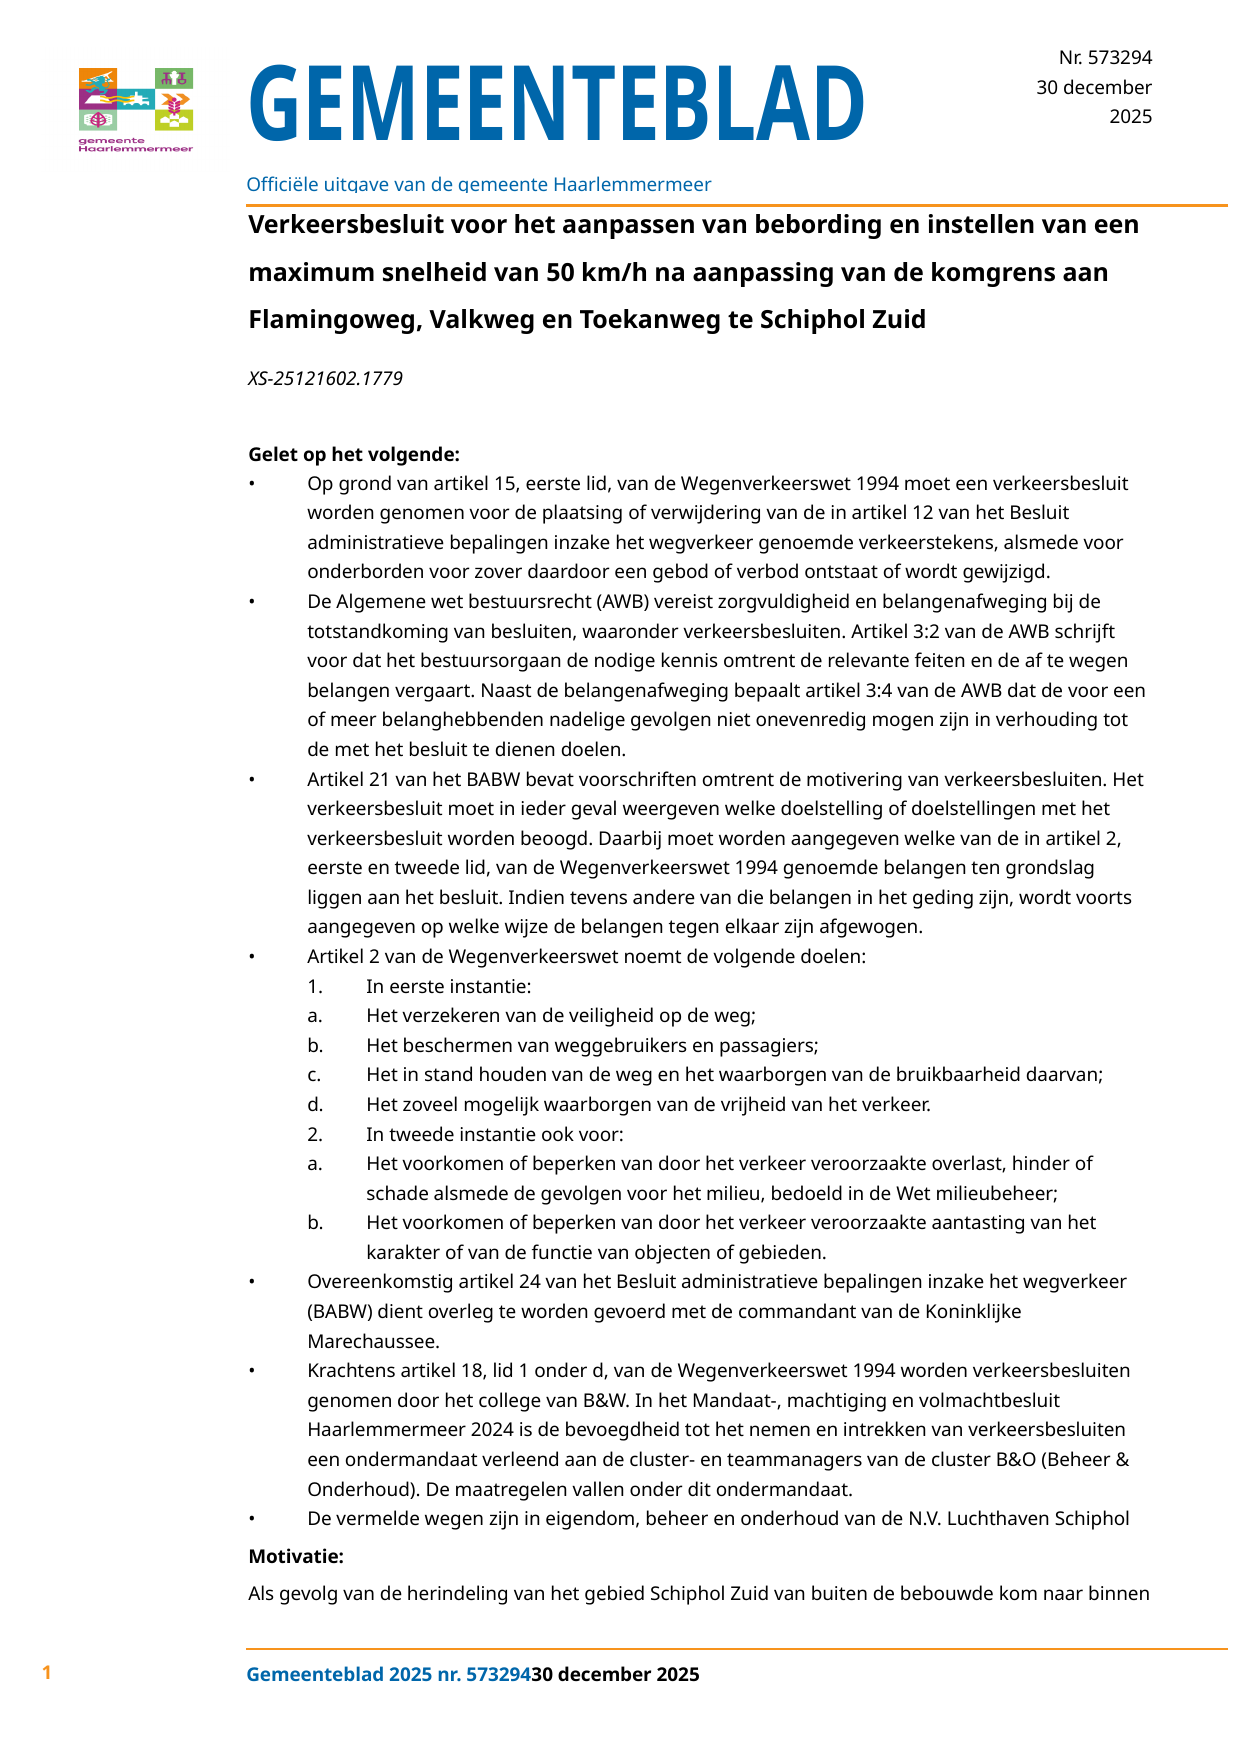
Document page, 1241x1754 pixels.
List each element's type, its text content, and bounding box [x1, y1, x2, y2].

list Het voorkomen of beperken van door het verkeer veroorzaakte overlast, hinder of schade alsmede de gevolgen voor het milieu, bedoeld in de Wet milieubeheer; [307, 1150, 1152, 1206]
text Verkeersbesluit voor het aanpassen van bebording en instellen van een maximum snelheid van 50 km/h na aanpassing van de komgrens aan Flamingoweg, Valkweg en Toekanweg te Schiphol Zuid [248, 207, 1152, 336]
list Op grond van artikel 15, eerste lid, van de Wegenverkeerswet 1994 moet een verkeersbesluit worden genomen voor de plaatsing of verwijdering van de in artikel 12 van het Besluit administratieve bepalingen inzake het wegverkeer genoemde verkeerstekens, alsmede voor onderborden voor zover daardoor een gebod of verbod ontstaat of wordt gewijzigd. [248, 470, 1152, 584]
list Krachtens artikel 18, lid 1 onder d, van de Wegenverkeerswet 1994 worden verkeersbesluiten genomen door het college van B&W. In het Mandaat-, machtiging en volmachtbesluit Haarlemmermeer 2024 is de bevoegdheid tot het nemen en intrekken van verkeersbesluiten een ondermandaat verleend aan de cluster- en teammanagers van de cluster B&O (Beheer & Onderhoud). De maatregelen vallen onder dit ondermandaat. [248, 1357, 1152, 1501]
list Artikel 21 van het BABW bevat voorschriften omtrent de motivering van verkeersbesluiten. Het verkeersbesluit moet in ieder geval weergeven welke doelstelling of doelstellingen met het verkeersbesluit worden beoogd. Daarbij moet worden aangegeven welke van de in artikel 2, eerste en tweede lid, van de Wegenverkeerswet 1994 genoemde belangen ten grondslag liggen aan het besluit. Indien tevens andere van die belangen in het geding zijn, wordt voorts aangegeven op welke wijze de belangen tegen elkaar zijn afgewogen. [248, 766, 1152, 939]
list Het zoveel mogelijk waarborgen van de vrijheid van het verkeer. [307, 1091, 1152, 1117]
list In tweede instantie ook voor: [307, 1121, 1152, 1146]
list De Algemene wet bestuursrecht (AWB) vereist zorgvuldigheid en belangenafweging bij de totstandkoming van besluiten, waaronder verkeersbesluiten. Artikel 3:2 van de AWB schrijft voor dat het bestuursorgaan de nodige kennis omtrent de relevante feiten en de af te wegen belangen vergaart. Naast de belangenafweging bepaalt artikel 3:4 van de AWB dat de voor een of meer belanghebbenden nadelige gevolgen niet onevenredig mogen zijn in verhouding tot de met het besluit te dienen doelen. [248, 588, 1152, 762]
list Het voorkomen of beperken van door het verkeer veroorzaakte aantasting van het karakter of van de functie van objecten of gebieden. [307, 1209, 1152, 1265]
list Het beschermen van weggebruikers en passagiers; [307, 1032, 1152, 1058]
text Gelet op het volgende: [248, 442, 1152, 467]
list Overeenkomstig artikel 24 van het Besluit administratieve bepalingen inzake het wegverkeer (BABW) dient overleg te worden gevoerd met de commandant van de Koninklijke Marechaussee. [248, 1269, 1152, 1353]
list Het verzekeren van de veiligheid op de weg; [307, 1002, 1152, 1028]
list De vermelde wegen zijn in eigendom, beheer en onderhoud van de N.V. Luchthaven Schiphol [248, 1505, 1152, 1531]
text XS-25121602.1779 [248, 366, 1152, 391]
list Het in stand houden van de weg en het waarborgen van de bruikbaarheid daarvan; [307, 1062, 1152, 1087]
list In eerste instantie: [307, 973, 1152, 998]
text Als gevolg van de herindeling van het gebied Schiphol Zuid van buiten de bebouwde kom naar binnen [248, 1580, 1152, 1606]
text Motivatie: [248, 1543, 1152, 1569]
picture [41, 47, 231, 172]
list Artikel 2 van de Wegenverkeerswet noemt de volgende doelen: [248, 943, 1152, 969]
